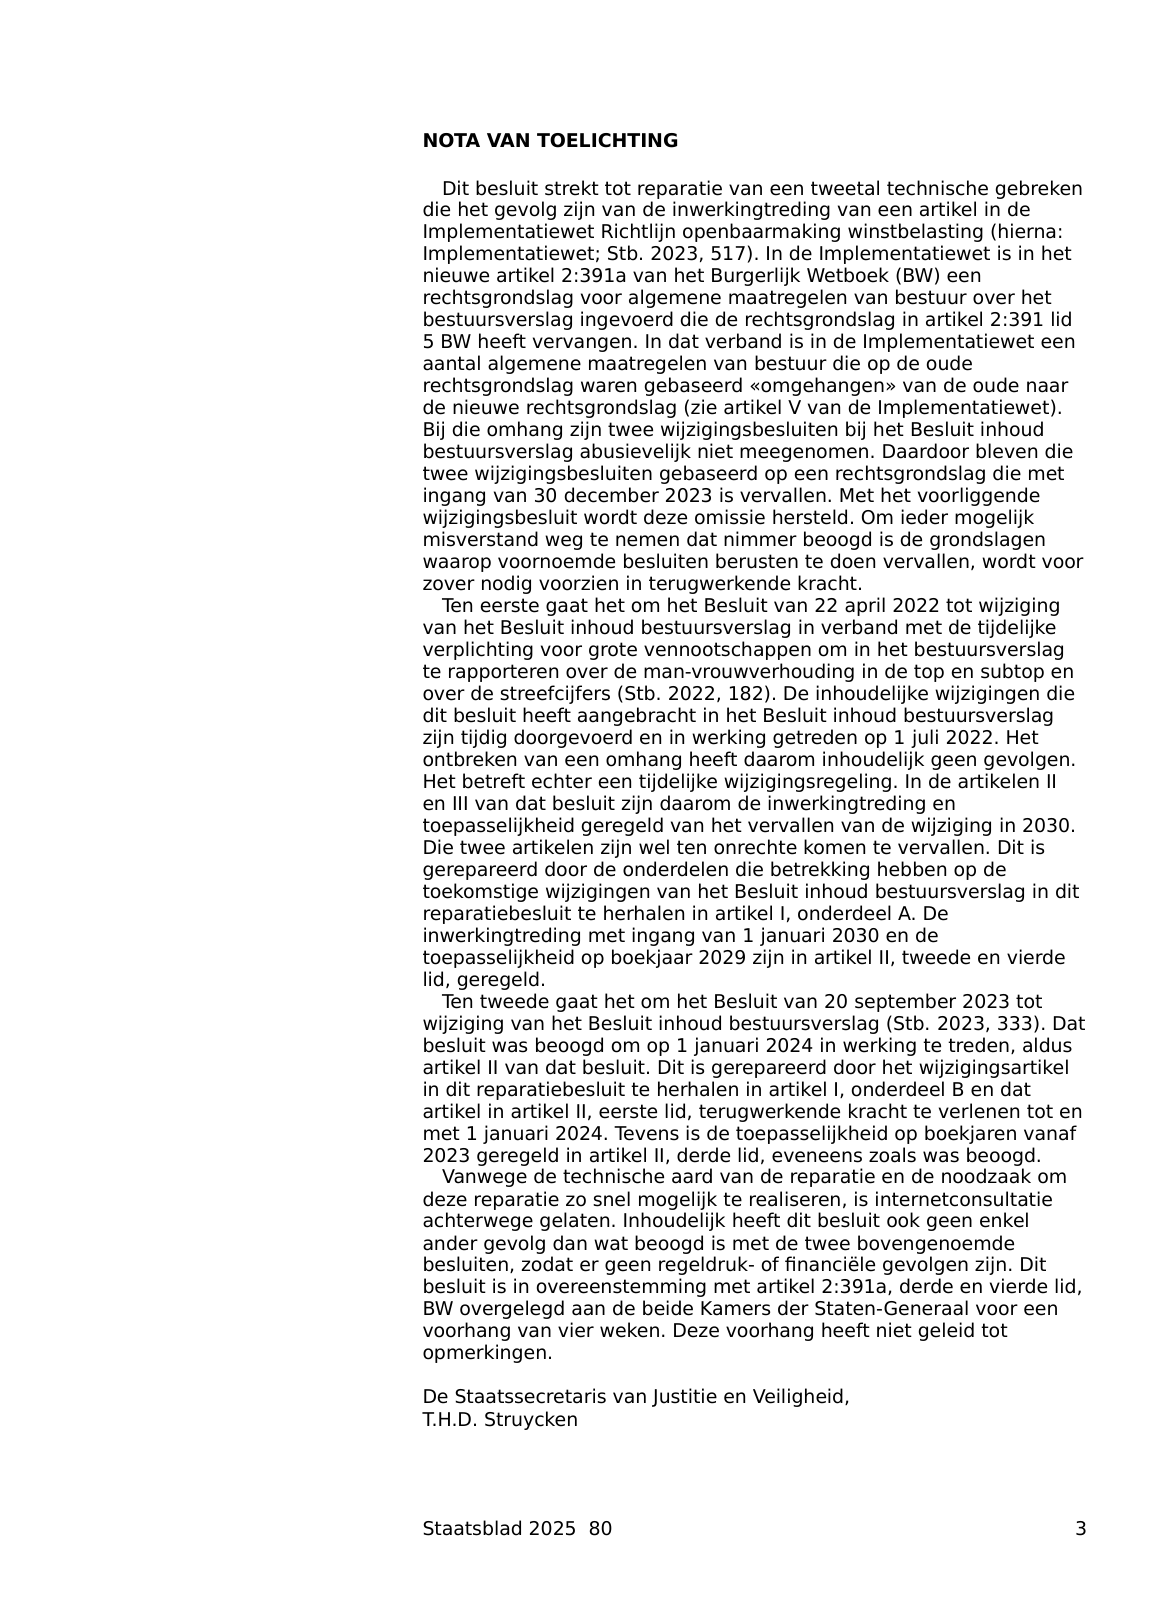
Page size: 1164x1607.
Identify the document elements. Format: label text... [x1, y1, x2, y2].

text De Staatssecretaris van Justitie en Veiligheid, T.H.D. Struycken [422, 1386, 1087, 1430]
text Vanwege de technische aard van de reparatie en de noodzaak om deze reparatie zo snel mogelijk te realiseren, is internetconsultatie achterwege gelaten. Inhoudelijk heeft dit besluit ook geen enkel ander gevolg dan wat beoogd is met de twee bovengenoemde besluiten, zodat er geen regeldruk- of financiële gevolgen zijn. Dit besluit is in overeenstemming met artikel 2:391a, derde en vierde lid, BW overgelegd aan de beide Kamers der Staten-Generaal voor een voorhang van vier weken. Deze voorhang heeft niet geleid tot opmerkingen. [422, 1166, 1087, 1364]
text Dit besluit strekt tot reparatie van een tweetal technische gebreken die het gevolg zijn van de inwerkingtreding van een artikel in de Implementatiewet Richtlijn openbaarmaking winstbelasting (hierna: Implementatiewet; Stb. 2023, 517). In de Implementatiewet is in het nieuwe artikel 2:391a van het Burgerlijk Wetboek (BW) een rechtsgrondslag voor algemene maatregelen van bestuur over het bestuursverslag ingevoerd die de rechtsgrondslag in artikel 2:391 lid 5 BW heeft vervangen. In dat verband is in de Implementatiewet een aantal algemene maatregelen van bestuur die op de oude rechtsgrondslag waren gebaseerd «omgehangen» van de oude naar de nieuwe rechtsgrondslag (zie artikel V van de Implementatiewet). Bij die omhang zijn twee wijzigingsbesluiten bij het Besluit inhoud bestuursverslag abusievelijk niet meegenomen. Daardoor bleven die twee wijzigingsbesluiten gebaseerd op een rechtsgrondslag die met ingang van 30 december 2023 is vervallen. Met het voorliggende wijzigingsbesluit wordt deze omissie hersteld. Om ieder mogelijk misverstand weg te nemen dat nimmer beoogd is de grondslagen waarop voornoemde besluiten berusten te doen vervallen, wordt voor zover nodig voorzien in terugwerkende kracht. [422, 177, 1087, 595]
text Ten tweede gaat het om het Besluit van 20 september 2023 tot wijziging van het Besluit inhoud bestuursverslag (Stb. 2023, 333). Dat besluit was beoogd om op 1 januari 2024 in werking te treden, aldus artikel II van dat besluit. Dit is gerepareerd door het wijzigingsartikel in dit reparatiebesluit te herhalen in artikel I, onderdeel B en dat artikel in artikel II, eerste lid, terugwerkende kracht te verlenen tot en met 1 januari 2024. Tevens is de toepasselijkheid op boekjaren vanaf 2023 geregeld in artikel II, derde lid, eveneens zoals was beoogd. [422, 991, 1087, 1166]
subtitle NOTA VAN TOELICHTING [422, 130, 1087, 152]
text Ten eerste gaat het om het Besluit van 22 april 2022 tot wijziging van het Besluit inhoud bestuursverslag in verband met de tijdelijke verplichting voor grote vennootschappen om in het bestuursverslag te rapporteren over de man-vrouwverhouding in de top en subtop en over de streefcijfers (Stb. 2022, 182). De inhoudelijke wijzigingen die dit besluit heeft aangebracht in het Besluit inhoud bestuursverslag zijn tijdig doorgevoerd en in werking getreden op 1 juli 2022. Het ontbreken van een omhang heeft daarom inhoudelijk geen gevolgen. Het betreft echter een tijdelijke wijzigingsregeling. In de artikelen II en III van dat besluit zijn daarom de inwerkingtreding en toepasselijkheid geregeld van het vervallen van de wijziging in 2030. Die twee artikelen zijn wel ten onrechte komen te vervallen. Dit is gerepareerd door de onderdelen die betrekking hebben op de toekomstige wijzigingen van het Besluit inhoud bestuursverslag in dit reparatiebesluit te herhalen in artikel I, onderdeel A. De inwerkingtreding met ingang van 1 januari 2030 en de toepasselijkheid op boekjaar 2029 zijn in artikel II, tweede en vierde lid, geregeld. [422, 595, 1087, 991]
